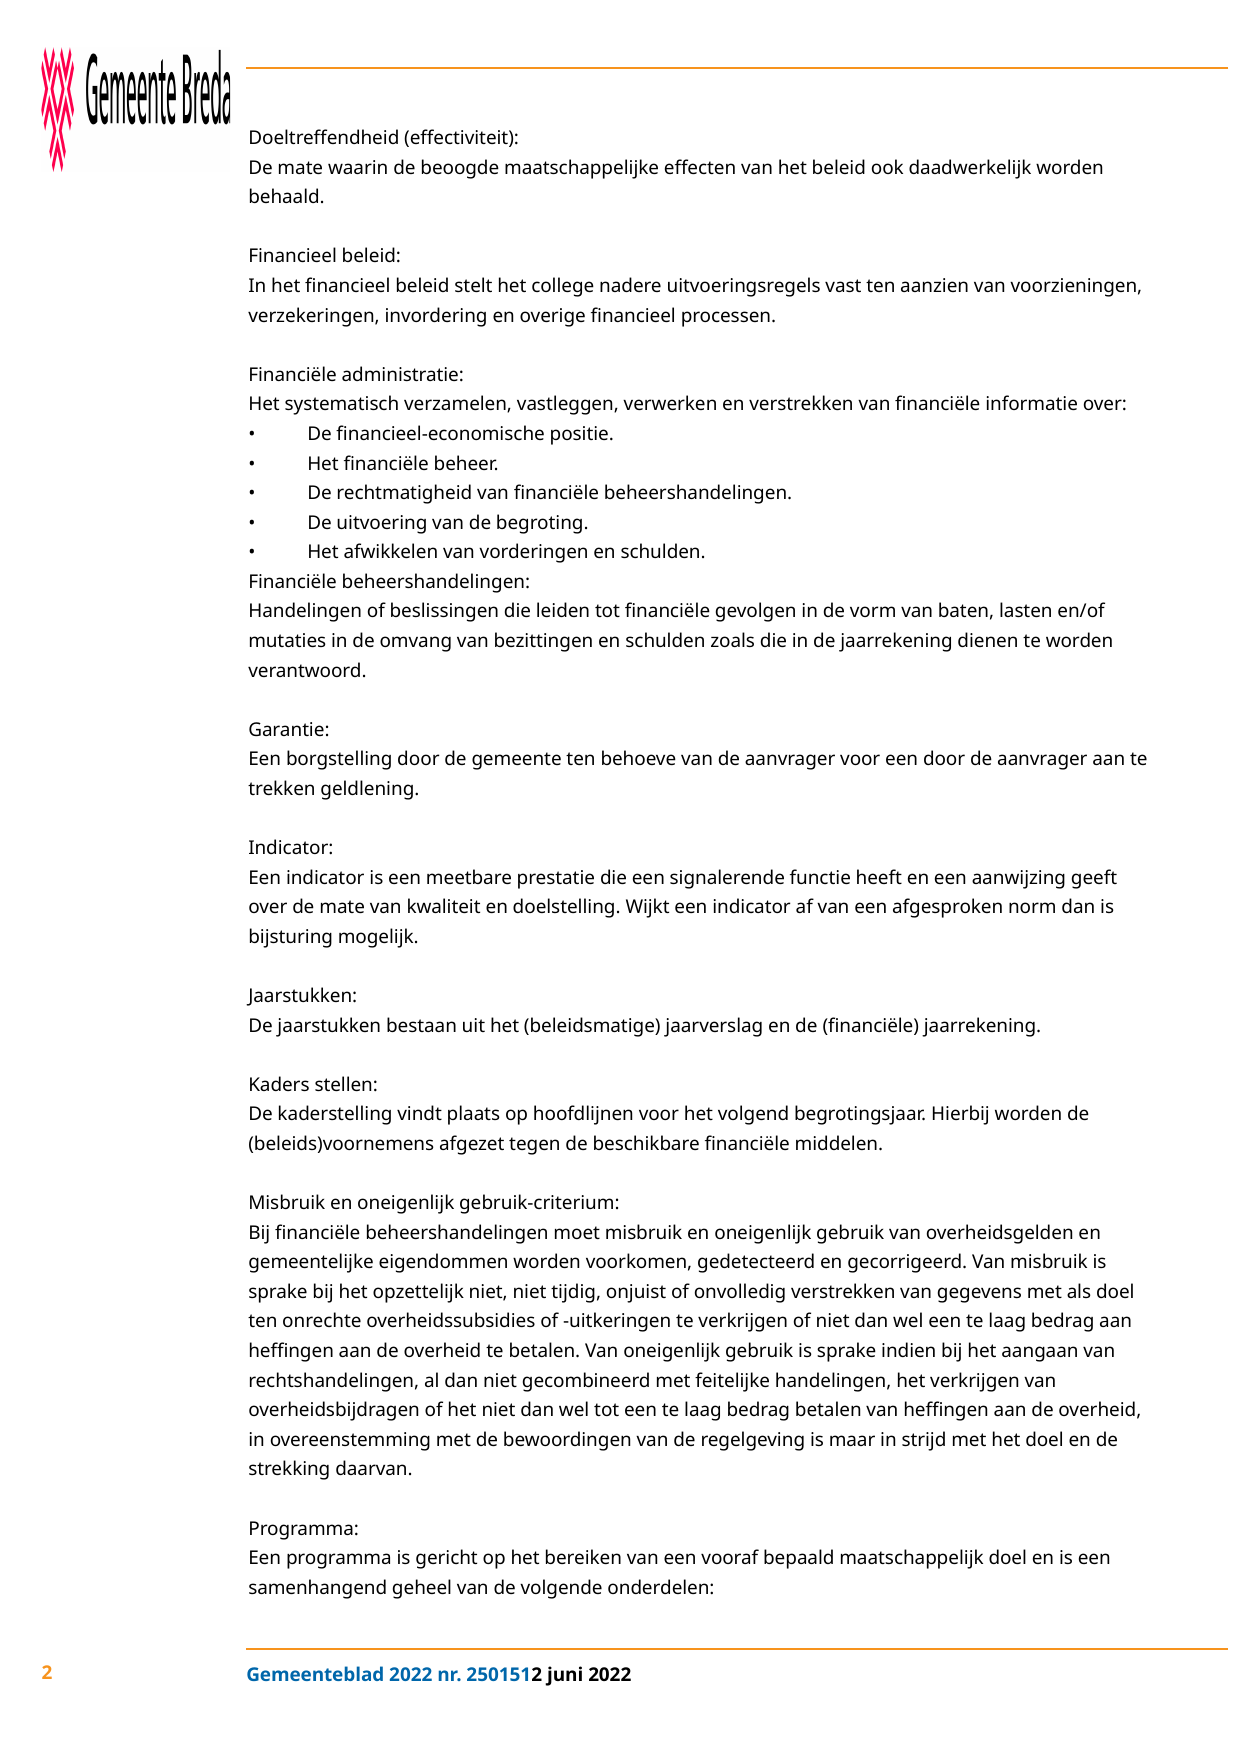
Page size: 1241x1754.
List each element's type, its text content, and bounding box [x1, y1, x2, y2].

text Financiële administratie: [248, 361, 1152, 387]
text Een borgstelling door de gemeente ten behoeve van de aanvrager voor een door de aanvrager aan te trekken geldlening. [248, 746, 1152, 801]
text Handelingen of beslissingen die leiden tot financiële gevolgen in de vorm van baten, lasten en/of mutaties in de omvang van bezittingen en schulden zoals die in de jaarrekening dienen te worden verantwoord. [248, 598, 1152, 683]
list Het afwikkelen van vorderingen en schulden. [248, 538, 1152, 564]
text Jaarstukken: [248, 982, 1152, 1008]
text Kaders stellen: [248, 1071, 1152, 1097]
text Misbruik en oneigenlijk gebruik-criterium: [248, 1189, 1152, 1215]
text Het systematisch verzamelen, vastleggen, verwerken en verstrekken van financiële informatie over: [248, 391, 1152, 416]
picture [41, 47, 231, 172]
text Garantie: [248, 716, 1152, 742]
text De jaarstukken bestaan uit het (beleidsmatige) jaarverslag en de (financiële) jaarrekening. [248, 1012, 1152, 1038]
text Een programma is gericht op het bereiken van een vooraf bepaald maatschappelijk doel en is een samenhangend geheel van de volgende onderdelen: [248, 1544, 1152, 1600]
text Doeltreffendheid (effectiviteit): [248, 124, 1152, 150]
text Indicator: [248, 834, 1152, 860]
text De mate waarin de beoogde maatschappelijke effecten van het beleid ook daadwerkelijk worden behaald. [248, 154, 1152, 209]
text In het financieel beleid stelt het college nadere uitvoeringsregels vast ten aanzien van voorzieningen, verzekeringen, invordering en overige financieel processen. [248, 272, 1152, 328]
text Een indicator is een meetbare prestatie die een signalerende functie heeft en een aanwijzing geeft over de mate van kwaliteit en doelstelling. Wijkt een indicator af van een afgesproken norm dan is bijsturing mogelijk. [248, 864, 1152, 949]
text Bij financiële beheershandelingen moet misbruik en oneigenlijk gebruik van overheidsgelden en gemeentelijke eigendommen worden voorkomen, gedetecteerd en gecorrigeerd. Van misbruik is sprake bij het opzettelijk niet, niet tijdig, onjuist of onvolledig verstrekken van gegevens met als doel ten onrechte overheidssubsidies of -uitkeringen te verkrijgen of niet dan wel een te laag bedrag aan heffingen aan de overheid te betalen. Van oneigenlijk gebruik is sprake indien bij het aangaan van rechtshandelingen, al dan niet gecombineerd met feitelijke handelingen, het verkrijgen van overheidsbijdragen of het niet dan wel tot een te laag bedrag betalen van heffingen aan de overheid, in overeenstemming met de bewoordingen van de regelgeving is maar in strijd met het doel en de strekking daarvan. [248, 1219, 1152, 1481]
text De kaderstelling vindt plaats op hoofdlijnen voor het volgend begrotingsjaar. Hierbij worden de (beleids)voornemens afgezet tegen de beschikbare financiële middelen. [248, 1101, 1152, 1156]
list De financieel-economische positie. [248, 420, 1152, 446]
text Programma: [248, 1515, 1152, 1541]
text Financieel beleid: [248, 243, 1152, 268]
list De rechtmatigheid van financiële beheershandelingen. [248, 479, 1152, 505]
list De uitvoering van de begroting. [248, 509, 1152, 535]
list Het financiële beheer. [248, 450, 1152, 476]
text Financiële beheershandelingen: [248, 568, 1152, 594]
